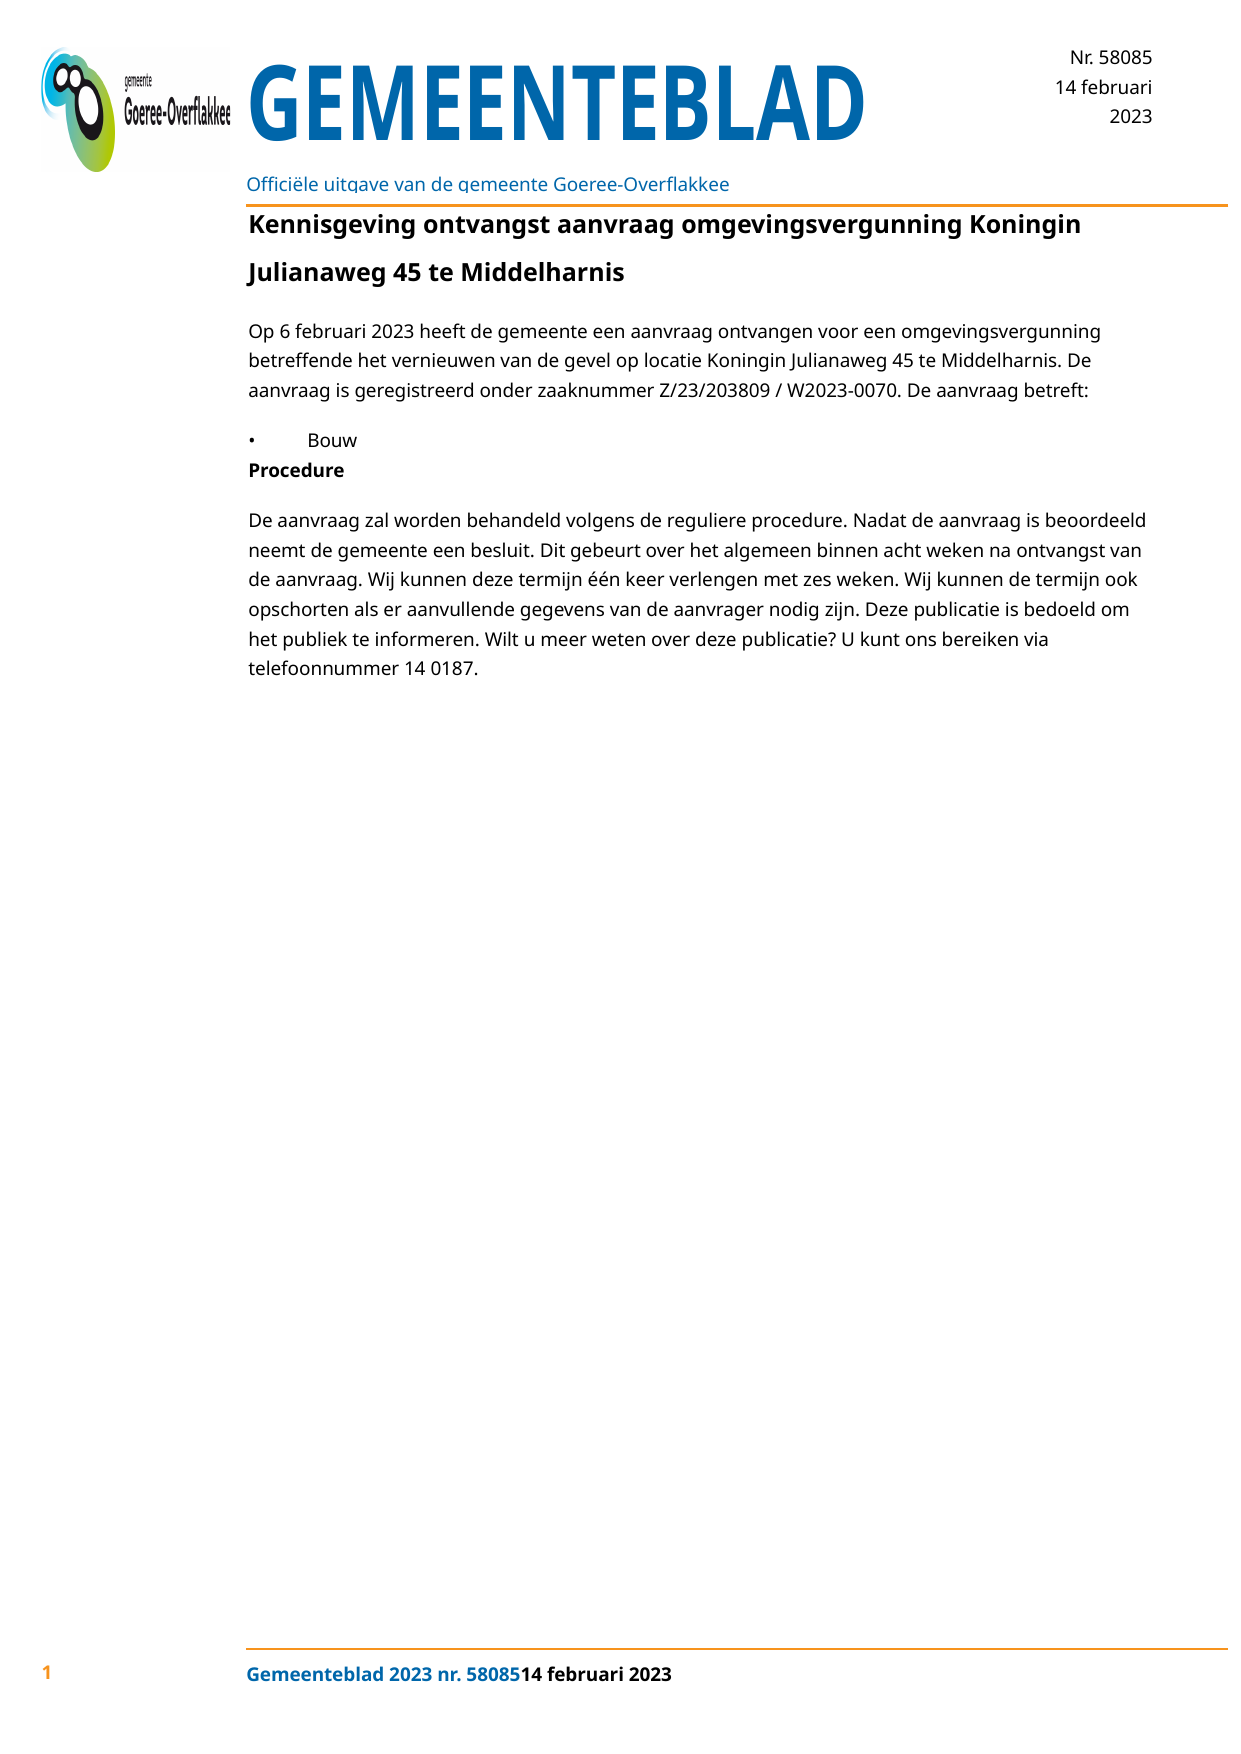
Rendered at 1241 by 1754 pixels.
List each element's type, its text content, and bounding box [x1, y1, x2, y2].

list Bouw [248, 427, 1152, 453]
text De aanvraag zal worden behandeld volgens de reguliere procedure. Nadat de aanvraag is beoordeeld neemt de gemeente een besluit. Dit gebeurt over het algemeen binnen acht weken na ontvangst van de aanvraag. Wij kunnen deze termijn één keer verlengen met zes weken. Wij kunnen de termijn ook opschorten als er aanvullende gegevens van de aanvrager nodig zijn. Deze publicatie is bedoeld om het publiek te informeren. Wilt u meer weten over deze publicatie? U kunt ons bereiken via telefoonnummer 14 0187. [248, 507, 1152, 681]
picture [41, 47, 231, 172]
text Kennisgeving ontvangst aanvraag omgevingsvergunning Koningin Julianaweg 45 te Middelharnis [248, 207, 1152, 288]
text Op 6 februari 2023 heeft de gemeente een aanvraag ontvangen voor een omgevingsvergunning betreffende het vernieuwen van de gevel op locatie Koningin Julianaweg 45 te Middelharnis. De aanvraag is geregistreerd onder zaaknummer Z/23/203809 / W2023-0070. De aanvraag betreft: [248, 318, 1152, 403]
text Procedure [248, 457, 1152, 483]
